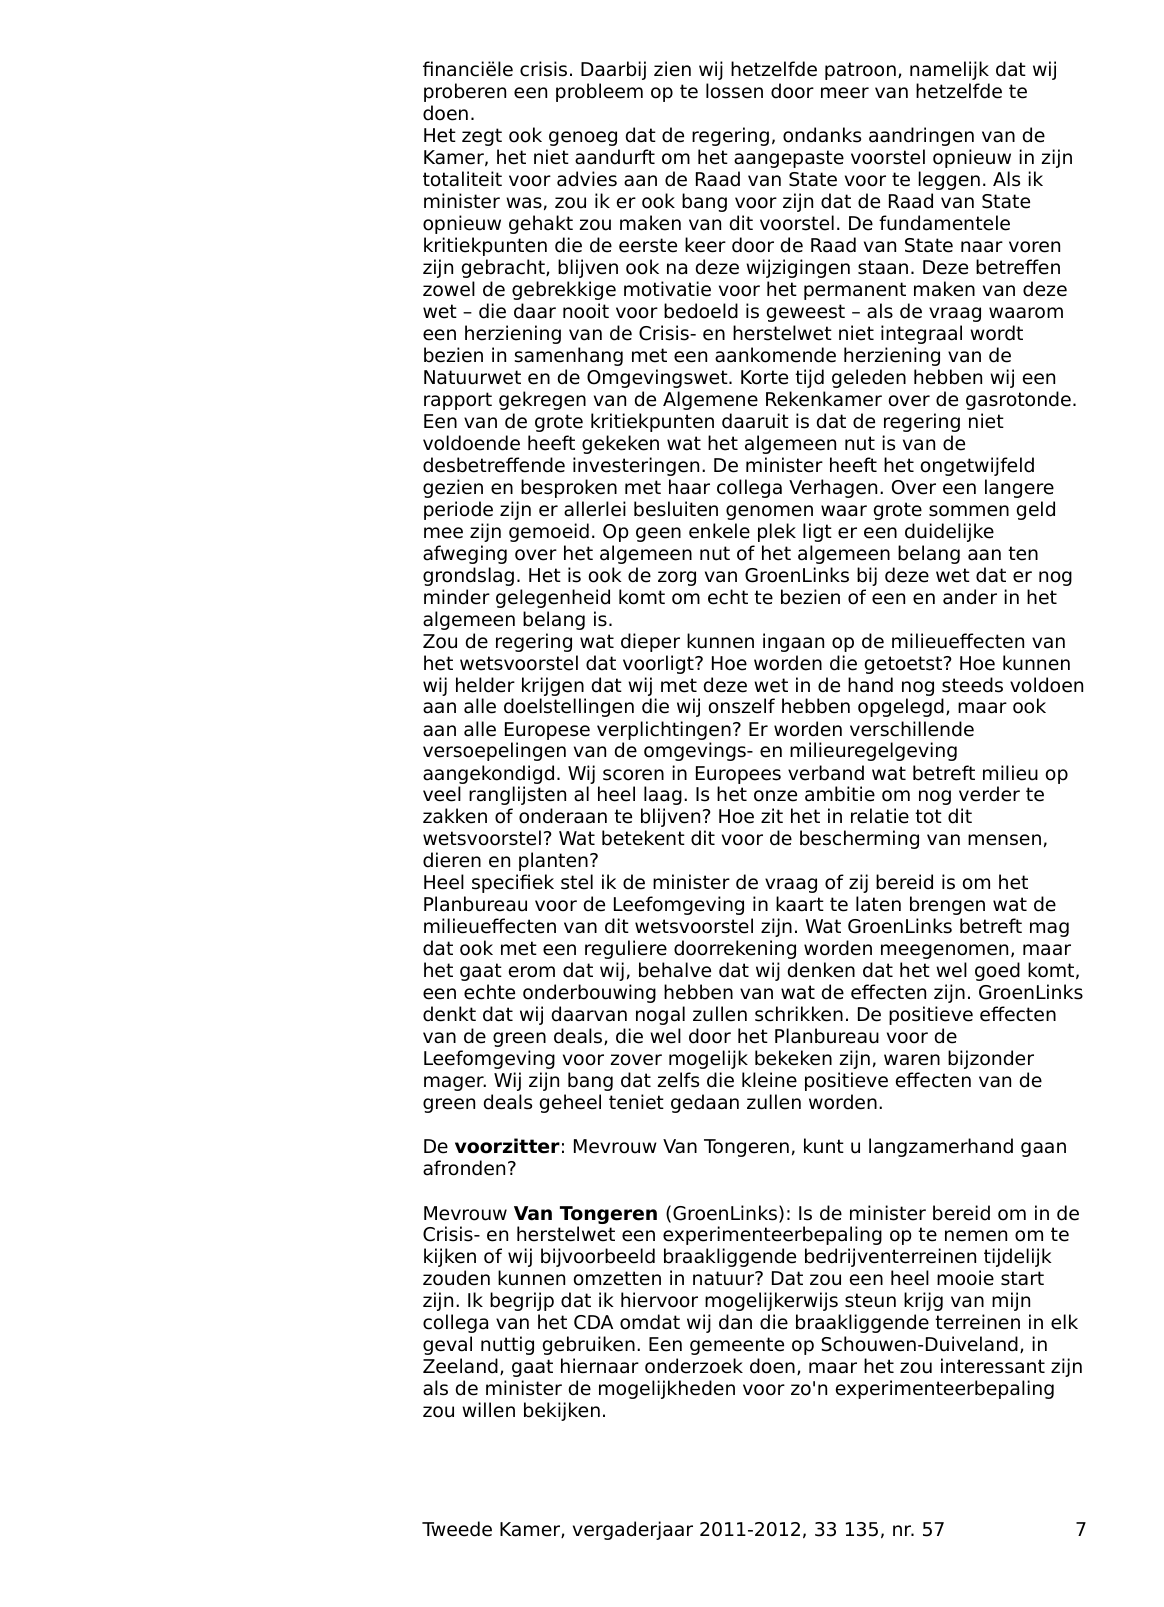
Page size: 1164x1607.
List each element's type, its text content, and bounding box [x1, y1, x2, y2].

text financiële crisis. Daarbij zien wij hetzelfde patroon, namelijk dat wij proberen een probleem op te lossen door meer van hetzelfde te doen. [422, 59, 1087, 125]
text Heel specifiek stel ik de minister de vraag of zij bereid is om het Planbureau voor de Leefomgeving in kaart te laten brengen wat de milieueffecten van dit wetsvoorstel zijn. Wat GroenLinks betreft mag dat ook met een reguliere doorrekening worden meegenomen, maar het gaat erom dat wij, behalve dat wij denken dat het wel goed komt, een echte onderbouwing hebben van wat de effecten zijn. GroenLinks denkt dat wij daarvan nogal zullen schrikken. De positieve effecten van de green deals, die wel door het Planbureau voor de Leefomgeving voor zover mogelijk bekeken zijn, waren bijzonder mager. Wij zijn bang dat zelfs die kleine positieve effecten van de green deals geheel teniet gedaan zullen worden. [422, 872, 1087, 1114]
text Zou de regering wat dieper kunnen ingaan op de milieueffecten van het wetsvoorstel dat voorligt? Hoe worden die getoetst? Hoe kunnen wij helder krijgen dat wij met deze wet in de hand nog steeds voldoen aan alle doelstellingen die wij onszelf hebben opgelegd, maar ook aan alle Europese verplichtingen? Er worden verschillende versoepelingen van de omgevings- en milieuregelgeving aangekondigd. Wij scoren in Europees verband wat betreft milieu op veel ranglijsten al heel laag. Is het onze ambitie om nog verder te zakken of onderaan te blijven? Hoe zit het in relatie tot dit wetsvoorstel? Wat betekent dit voor de bescherming van mensen, dieren en planten? [422, 631, 1087, 872]
text Mevrouw Van Tongeren (GroenLinks): Is de minister bereid om in de Crisis- en herstelwet een experimenteerbepaling op te nemen om te kijken of wij bijvoorbeeld braakliggende bedrijventerreinen tijdelijk zouden kunnen omzetten in natuur? Dat zou een heel mooie start zijn. Ik begrijp dat ik hiervoor mogelijkerwijs steun krijg van mijn collega van het CDA omdat wij dan die braakliggende terreinen in elk geval nuttig gebruiken. Een gemeente op Schouwen-Duiveland, in Zeeland, gaat hiernaar onderzoek doen, maar het zou interessant zijn als de minister de mogelijkheden voor zo'n experimenteerbepaling zou willen bekijken. [422, 1202, 1087, 1422]
text De voorzitter: Mevrouw Van Tongeren, kunt u langzamerhand gaan afronden? [422, 1136, 1087, 1180]
text Het zegt ook genoeg dat de regering, ondanks aandringen van de Kamer, het niet aandurft om het aangepaste voorstel opnieuw in zijn totaliteit voor advies aan de Raad van State voor te leggen. Als ik minister was, zou ik er ook bang voor zijn dat de Raad van State opnieuw gehakt zou maken van dit voorstel. De fundamentele kritiekpunten die de eerste keer door de Raad van State naar voren zijn gebracht, blijven ook na deze wijzigingen staan. Deze betreffen zowel de gebrekkige motivatie voor het permanent maken van deze wet – die daar nooit voor bedoeld is geweest – als de vraag waarom een herziening van de Crisis- en herstelwet niet integraal wordt bezien in samenhang met een aankomende herziening van de Natuurwet en de Omgevingswet. Korte tijd geleden hebben wij een rapport gekregen van de Algemene Rekenkamer over de gasrotonde. Een van de grote kritiekpunten daaruit is dat de regering niet voldoende heeft gekeken wat het algemeen nut is van de desbetreffende investeringen. De minister heeft het ongetwijfeld gezien en besproken met haar collega Verhagen. Over een langere periode zijn er allerlei besluiten genomen waar grote sommen geld mee zijn gemoeid. Op geen enkele plek ligt er een duidelijke afweging over het algemeen nut of het algemeen belang aan ten grondslag. Het is ook de zorg van GroenLinks bij deze wet dat er nog minder gelegenheid komt om echt te bezien of een en ander in het algemeen belang is. [422, 125, 1087, 631]
